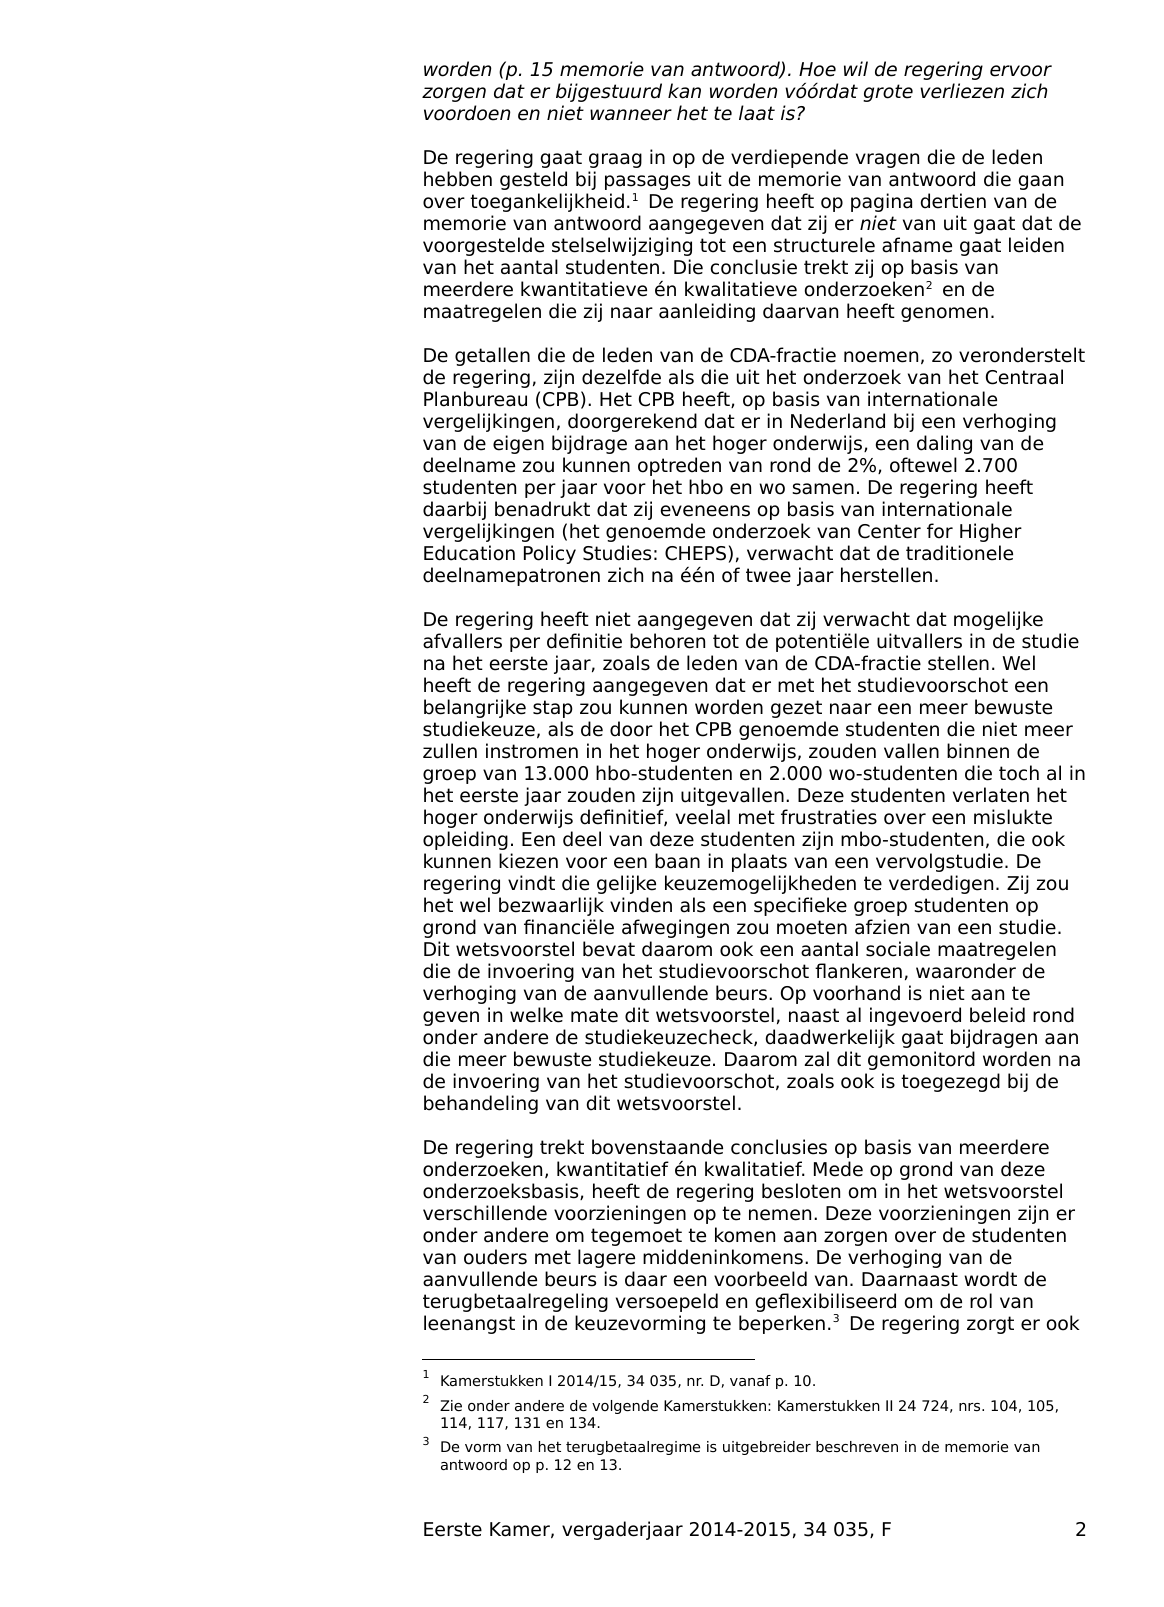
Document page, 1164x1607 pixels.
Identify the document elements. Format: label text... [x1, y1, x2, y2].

text worden (p. 15 memorie van antwoord). Hoe wil de regering ervoor zorgen dat er bijgestuurd kan worden vóórdat grote verliezen zich voordoen en niet wanneer het te laat is? [422, 59, 1087, 125]
text De getallen die de leden van de CDA-fractie noemen, zo veronderstelt de regering, zijn dezelfde als die uit het onderzoek van het Centraal Planbureau (CPB). Het CPB heeft, op basis van internationale vergelijkingen, doorgerekend dat er in Nederland bij een verhoging van de eigen bijdrage aan het hoger onderwijs, een daling van de deelname zou kunnen optreden van rond de 2%, oftewel 2.700 studenten per jaar voor het hbo en wo samen. De regering heeft daarbij benadrukt dat zij eveneens op basis van internationale vergelijkingen (het genoemde onderzoek van Center for Higher Education Policy Studies: CHEPS), verwacht dat de traditionele deelnamepatronen zich na één of twee jaar herstellen. [422, 345, 1087, 587]
text Zie onder andere de volgende Kamerstukken: Kamerstukken II 24 724, nrs. 104, 105, 114, 117, 131 en 134. [422, 1393, 1087, 1432]
text De regering trekt bovenstaande conclusies op basis van meerdere onderzoeken, kwantitatief én kwalitatief. Mede op grond van deze onderzoeksbasis, heeft de regering besloten om in het wetsvoorstel verschillende voorzieningen op te nemen. Deze voorzieningen zijn er onder andere om tegemoet te komen aan zorgen over de studenten van ouders met lagere middeninkomens. De verhoging van de aanvullende beurs is daar een voorbeeld van. Daarnaast wordt de terugbetaalregeling versoepeld en geflexibiliseerd om de rol van leenangst in de keuzevorming te beperken. De regering zorgt er ook [422, 1137, 1087, 1335]
text De regering heeft niet aangegeven dat zij verwacht dat mogelijke afvallers per definitie behoren tot de potentiële uitvallers in de studie na het eerste jaar, zoals de leden van de CDA-fractie stellen. Wel heeft de regering aangegeven dat er met het studievoorschot een belangrijke stap zou kunnen worden gezet naar een meer bewuste studiekeuze, als de door het CPB genoemde studenten die niet meer zullen instromen in het hoger onderwijs, zouden vallen binnen de groep van 13.000 hbo-studenten en 2.000 wo-studenten die toch al in het eerste jaar zouden zijn uitgevallen. Deze studenten verlaten het hoger onderwijs definitief, veelal met frustraties over een mislukte opleiding. Een deel van deze studenten zijn mbo-studenten, die ook kunnen kiezen voor een baan in plaats van een vervolgstudie. De regering vindt die gelijke keuzemogelijkheden te verdedigen. Zij zou het wel bezwaarlijk vinden als een specifieke groep studenten op grond van financiële afwegingen zou moeten afzien van een studie. Dit wetsvoorstel bevat daarom ook een aantal sociale maatregelen die de invoering van het studievoorschot flankeren, waaronder de verhoging van de aanvullende beurs. Op voorhand is niet aan te geven in welke mate dit wetsvoorstel, naast al ingevoerd beleid rond onder andere de studiekeuzecheck, daadwerkelijk gaat bijdragen aan die meer bewuste studiekeuze. Daarom zal dit gemonitord worden na de invoering van het studievoorschot, zoals ook is toegezegd bij de behandeling van dit wetsvoorstel. [422, 609, 1087, 1115]
text De regering gaat graag in op de verdiepende vragen die de leden hebben gesteld bij passages uit de memorie van antwoord die gaan over toegankelijkheid. De regering heeft op pagina dertien van de memorie van antwoord aangegeven dat zij er niet van uit gaat dat de voorgestelde stelselwijziging tot een structurele afname gaat leiden van het aantal studenten. Die conclusie trekt zij op basis van meerdere kwantitatieve én kwalitatieve onderzoeken en de maatregelen die zij naar aanleiding daarvan heeft genomen. [422, 147, 1087, 323]
text De vorm van het terugbetaalregime is uitgebreider beschreven in de memorie van antwoord op p. 12 en 13. [422, 1435, 1087, 1474]
text Kamerstukken I 2014/15, 34 035, nr. D, vanaf p. 10. [422, 1368, 1087, 1391]
